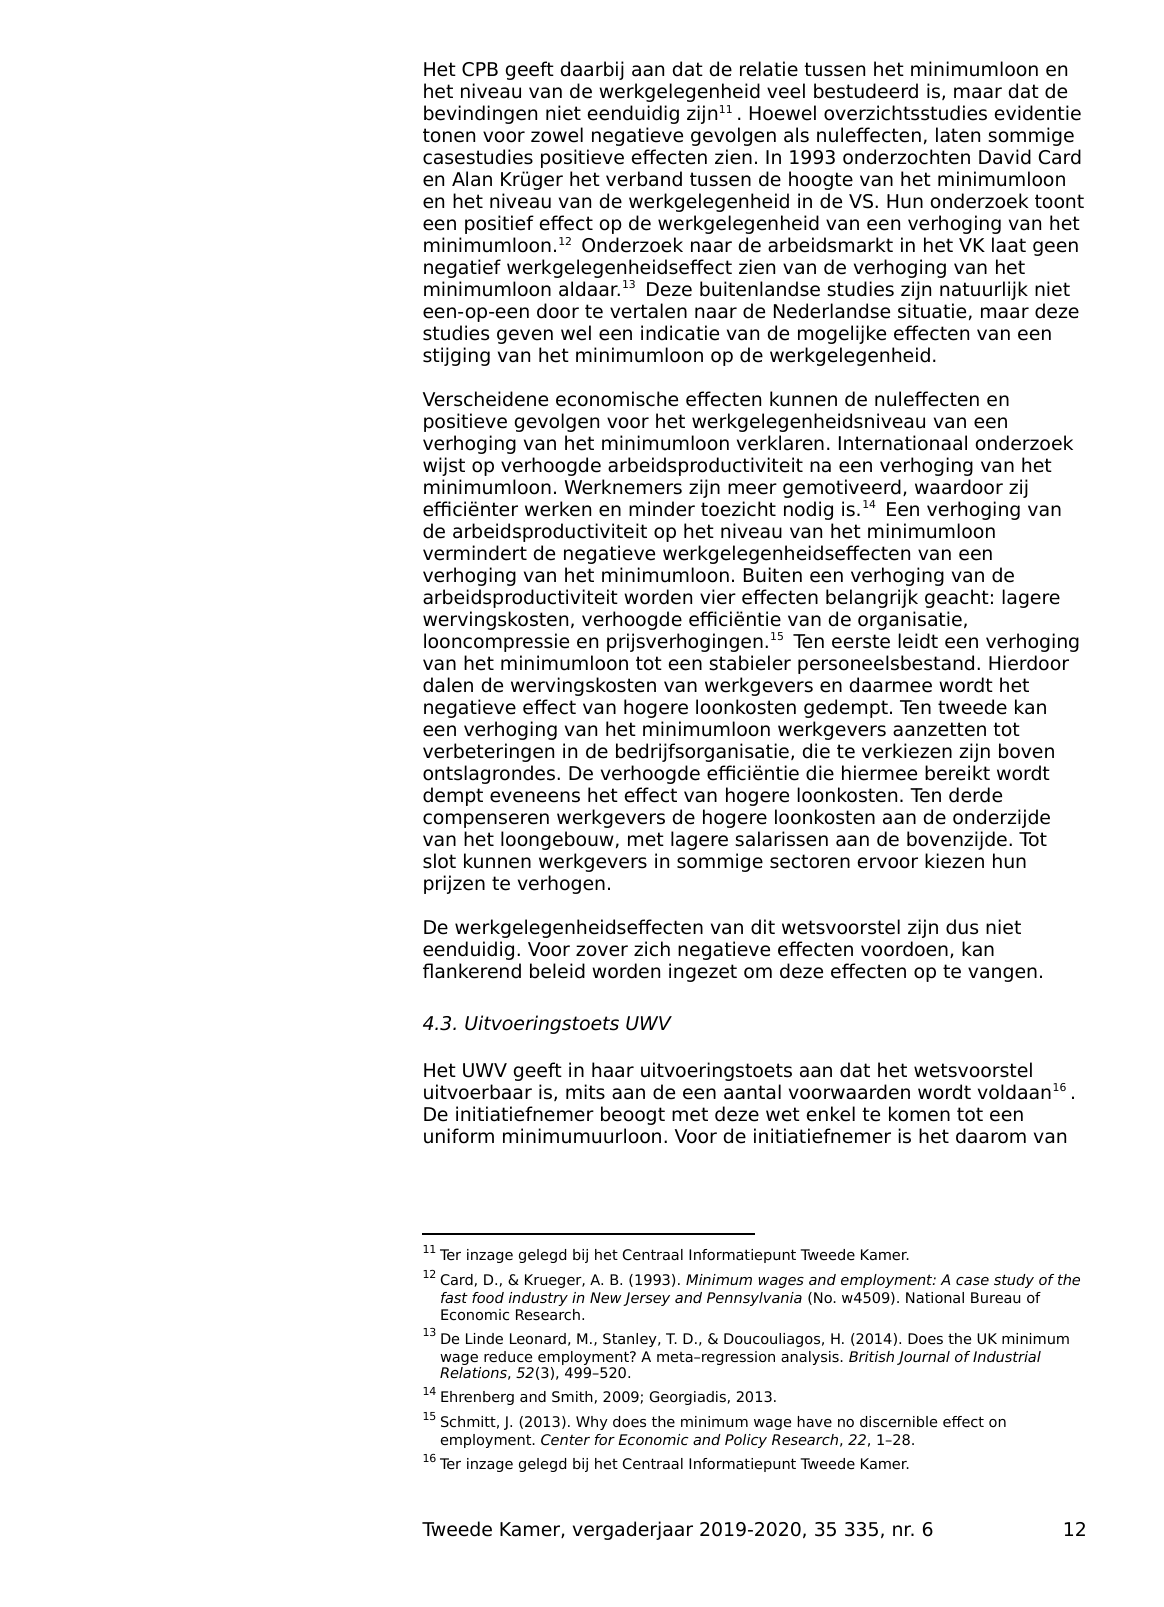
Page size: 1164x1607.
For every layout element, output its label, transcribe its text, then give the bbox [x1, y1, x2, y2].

text Het UWV geeft in haar uitvoeringstoets aan dat het wetsvoorstel uitvoerbaar is, mits aan de een aantal voorwaarden wordt voldaan. De initiatiefnemer beoogt met deze wet enkel te komen tot een uniform minimumuurloon. Voor de initiatiefnemer is het daarom van [422, 1059, 1087, 1147]
text Het CPB geeft daarbij aan dat de relatie tussen het minimumloon en het niveau van de werkgelegenheid veel bestudeerd is, maar dat de bevindingen niet eenduidig zijn. Hoewel overzichtsstudies evidentie tonen voor zowel negatieve gevolgen als nuleffecten, laten sommige casestudies positieve effecten zien. In 1993 onderzochten David Card en Alan Krüger het verband tussen de hoogte van het minimumloon en het niveau van de werkgelegenheid in de VS. Hun onderzoek toont een positief effect op de werkgelegenheid van een verhoging van het minimumloon. Onderzoek naar de arbeidsmarkt in het VK laat geen negatief werkgelegenheidseffect zien van de verhoging van het minimumloon aldaar. Deze buitenlandse studies zijn natuurlijk niet een-op-een door te vertalen naar de Nederlandse situatie, maar deze studies geven wel een indicatie van de mogelijke effecten van een stijging van het minimumloon op de werkgelegenheid. [422, 59, 1087, 367]
subtitle 4.3. Uitvoeringstoets UWV [422, 1013, 1087, 1034]
text Verscheidene economische effecten kunnen de nuleffecten en positieve gevolgen voor het werkgelegenheidsniveau van een verhoging van het minimumloon verklaren. Internationaal onderzoek wijst op verhoogde arbeidsproductiviteit na een verhoging van het minimumloon. Werknemers zijn meer gemotiveerd, waardoor zij efficiënter werken en minder toezicht nodig is. Een verhoging van de arbeidsproductiviteit op het niveau van het minimumloon vermindert de negatieve werkgelegenheidseffecten van een verhoging van het minimumloon. Buiten een verhoging van de arbeidsproductiviteit worden vier effecten belangrijk geacht: lagere wervingskosten, verhoogde efficiëntie van de organisatie, looncompressie en prijsverhogingen. Ten eerste leidt een verhoging van het minimumloon tot een stabieler personeelsbestand. Hierdoor dalen de wervingskosten van werkgevers en daarmee wordt het negatieve effect van hogere loonkosten gedempt. Ten tweede kan een verhoging van het minimumloon werkgevers aanzetten tot verbeteringen in de bedrijfsorganisatie, die te verkiezen zijn boven ontslagrondes. De verhoogde efficiëntie die hiermee bereikt wordt dempt eveneens het effect van hogere loonkosten. Ten derde compenseren werkgevers de hogere loonkosten aan de onderzijde van het loongebouw, met lagere salarissen aan de bovenzijde. Tot slot kunnen werkgevers in sommige sectoren ervoor kiezen hun prijzen te verhogen. [422, 389, 1087, 894]
text Schmitt, J. (2013). Why does the minimum wage have no discernible effect on employment. Center for Economic and Policy Research, 22, 1–28. [422, 1410, 1087, 1449]
text Ehrenberg and Smith, 2009; Georgiadis, 2013. [422, 1385, 1087, 1407]
text De Linde Leonard, M., Stanley, T. D., & Doucouliagos, H. (2014). Does the UK minimum wage reduce employment? A meta–regression analysis. British Journal of Industrial Relations, 52(3), 499–520. [422, 1327, 1087, 1382]
text Card, D., & Krueger, A. B. (1993). Minimum wages and employment: A case study of the fast food industry in New Jersey and Pennsylvania (No. w4509). National Bureau of Economic Research. [422, 1268, 1087, 1324]
text De werkgelegenheidseffecten van dit wetsvoorstel zijn dus niet eenduidig. Voor zover zich negatieve effecten voordoen, kan flankerend beleid worden ingezet om deze effecten op te vangen. [422, 917, 1087, 983]
text Ter inzage gelegd bij het Centraal Informatiepunt Tweede Kamer. [422, 1243, 1087, 1265]
text Ter inzage gelegd bij het Centraal Informatiepunt Tweede Kamer. [422, 1452, 1087, 1474]
